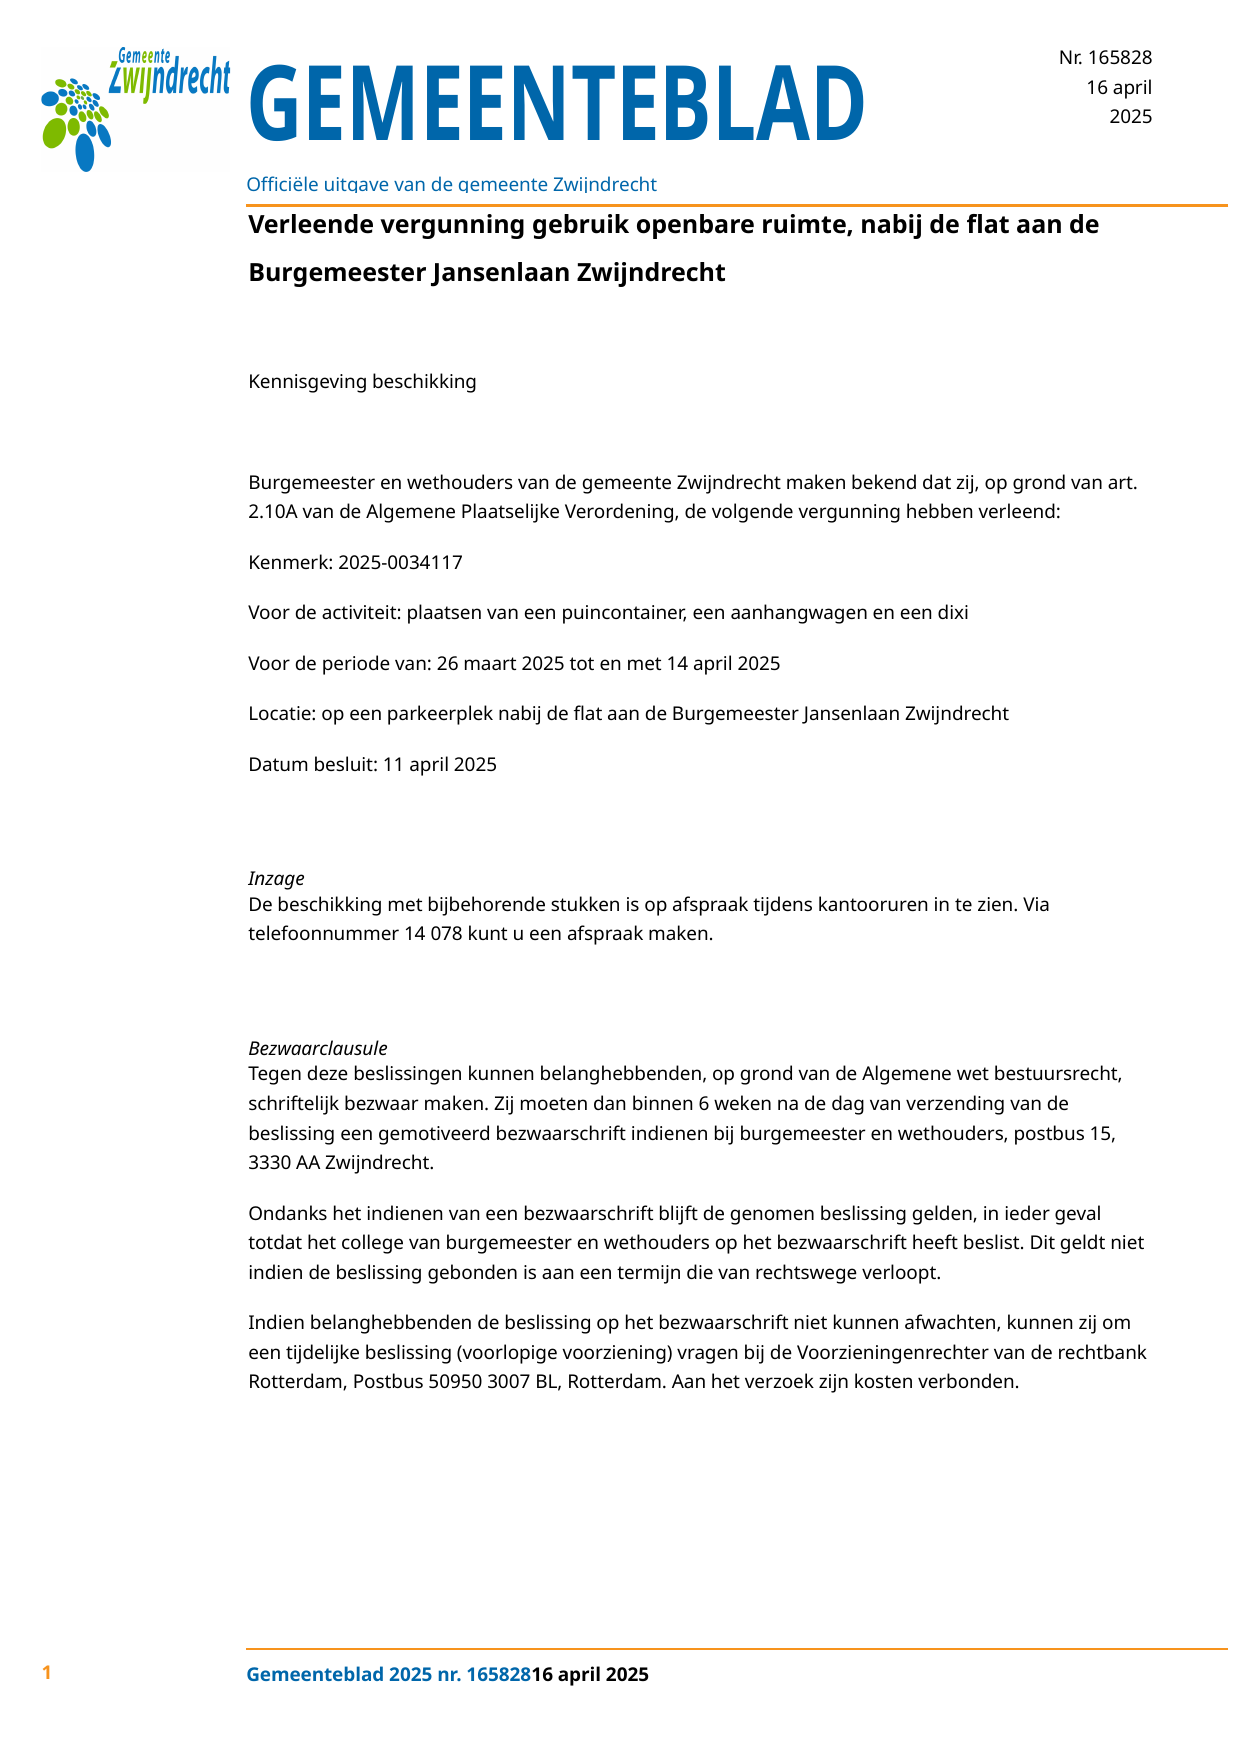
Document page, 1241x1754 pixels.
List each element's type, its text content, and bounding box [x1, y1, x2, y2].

picture [41, 47, 231, 172]
text Burgemeester en wethouders van de gemeente Zwijndrecht maken bekend dat zij, op grond van art. 2.10A van de Algemene Plaatselijke Verordening, de volgende vergunning hebben verleend: [248, 469, 1152, 524]
text Kennisgeving beschikking [248, 368, 1152, 394]
text Locatie: op een parkeerplek nabij de flat aan de Burgemeester Jansenlaan Zwijndrecht [248, 700, 1152, 726]
text Ondanks het indienen van een bezwaarschrift blijft de genomen beslissing gelden, in ieder geval totdat het college van burgemeester en wethouders op het bezwaarschrift heeft beslist. Dit geldt niet indien de beslissing gebonden is aan een termijn die van rechtswege verloopt. [248, 1200, 1152, 1285]
text Voor de activiteit: plaatsen van een puincontainer, een aanhangwagen en een dixi [248, 599, 1152, 625]
text Tegen deze beslissingen kunnen belanghebbenden, op grond van de Algemene wet bestuursrecht, schriftelijk bezwaar maken. Zij moeten dan binnen 6 weken na de dag van verzending van de beslissing een gemotiveerd bezwaarschrift indienen bij burgemeester en wethouders, postbus 15, 3330 AA Zwijndrecht. [248, 1061, 1152, 1175]
text Kenmerk: 2025-0034117 [248, 549, 1152, 575]
text Voor de periode van: 26 maart 2025 tot en met 14 april 2025 [248, 650, 1152, 676]
text Datum besluit: 11 april 2025 [248, 751, 1152, 777]
text Bezwaarclausule [248, 1035, 1152, 1061]
text Inzage [248, 865, 1152, 891]
text Indien belanghebbenden de beslissing op het bezwaarschrift niet kunnen afwachten, kunnen zij om een tijdelijke beslissing (voorlopige voorziening) vragen bij de Voorzieningenrechter van de rechtbank Rotterdam, Postbus 50950 3007 BL, Rotterdam. Aan het verzoek zijn kosten verbonden. [248, 1309, 1152, 1394]
text Verleende vergunning gebruik openbare ruimte, nabij de flat aan de Burgemeester Jansenlaan Zwijndrecht [248, 207, 1152, 288]
text De beschikking met bijbehorende stukken is op afspraak tijdens kantooruren in te zien. Via telefoonnummer 14 078 kunt u een afspraak maken. [248, 891, 1152, 946]
